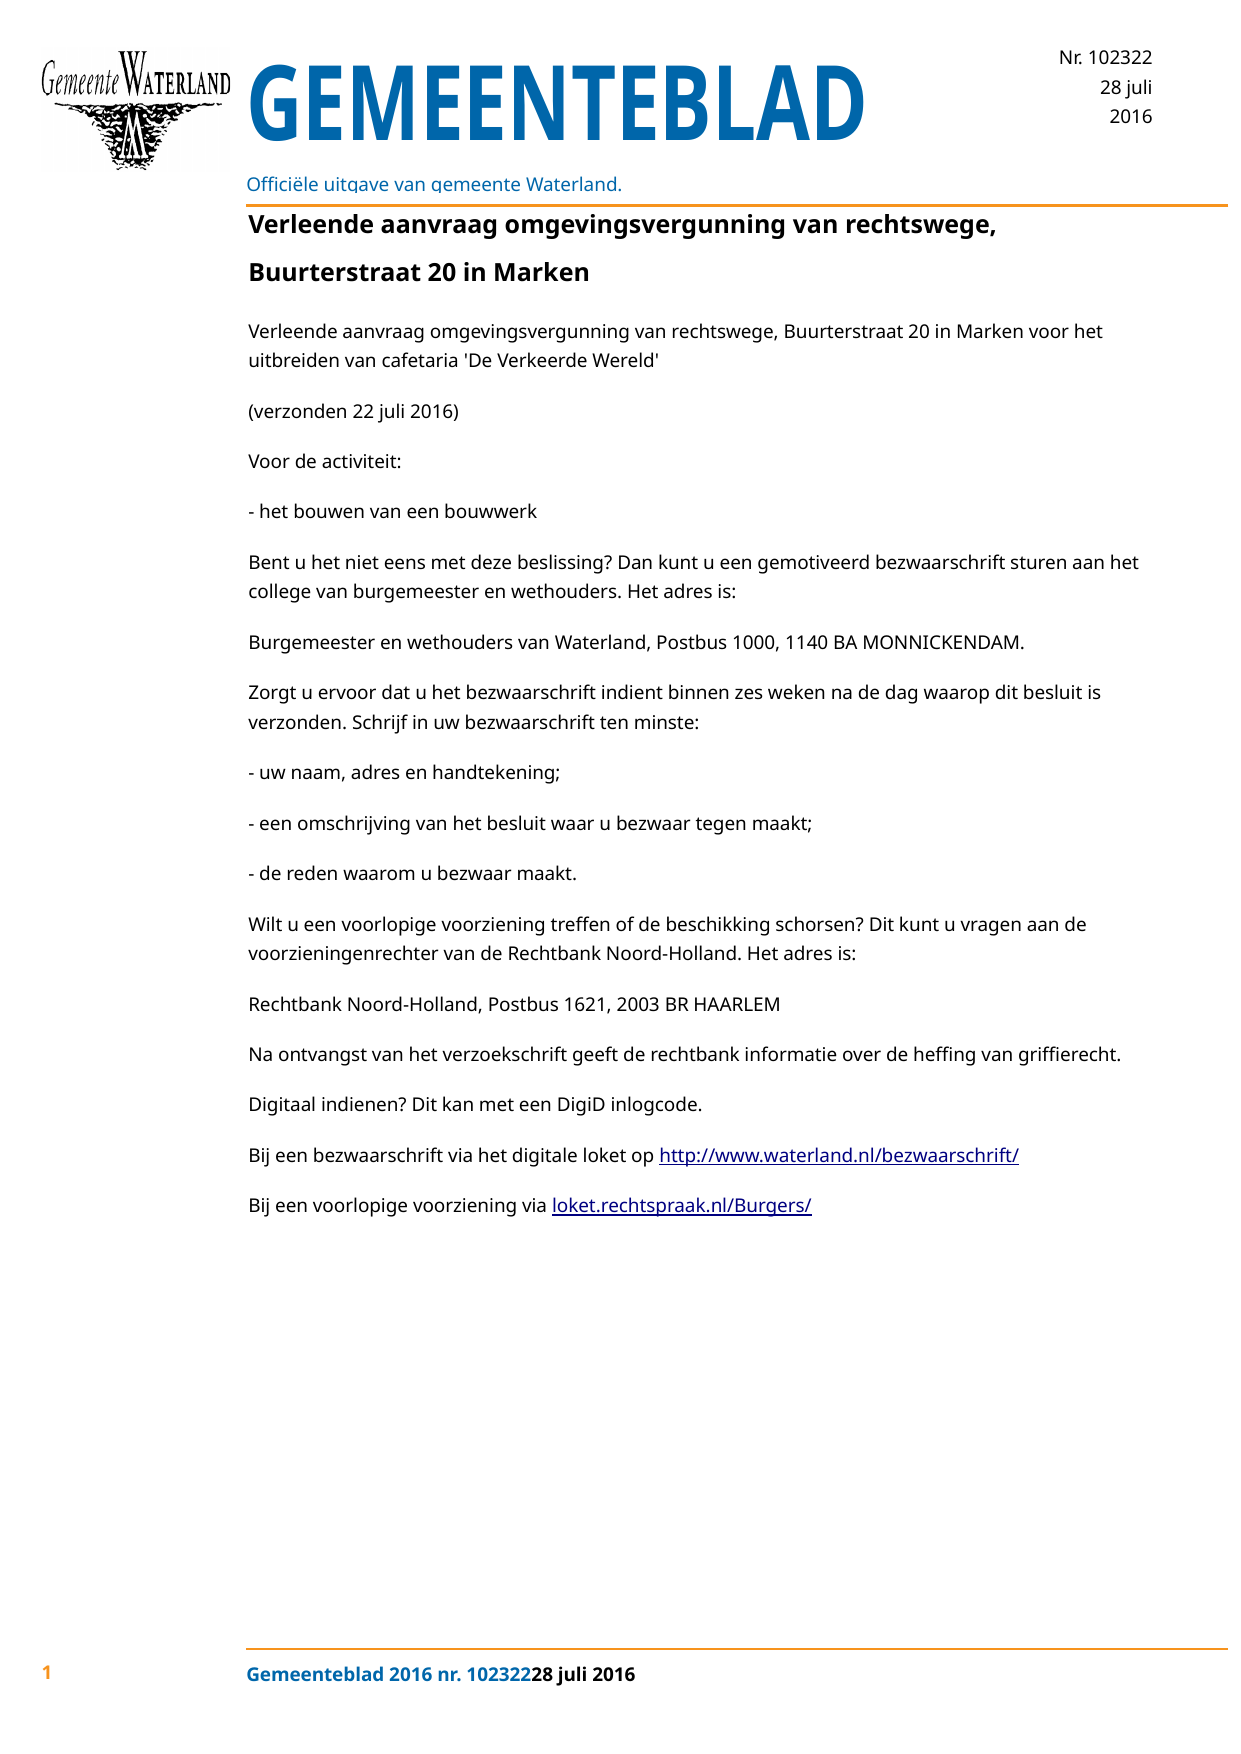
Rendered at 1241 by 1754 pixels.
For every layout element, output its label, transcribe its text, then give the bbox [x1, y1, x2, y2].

text Bij een voorlopige voorziening via loket.rechtspraak.nl/Burgers/ [248, 1192, 1152, 1218]
text Wilt u een voorlopige voorziening treffen of de beschikking schorsen? Dit kunt u vragen aan de voorzieningenrechter van de Rechtbank Noord-Holland. Het adres is: [248, 911, 1152, 966]
text - het bouwen van een bouwwerk [248, 499, 1152, 524]
text - uw naam, adres en handtekening; [248, 759, 1152, 785]
text - de reden waarom u bezwaar maakt. [248, 860, 1152, 886]
text Rechtbank Noord-Holland, Postbus 1621, 2003 BR HAARLEM [248, 991, 1152, 1017]
text Verleende aanvraag omgevingsvergunning van rechtswege, Buurterstraat 20 in Marken voor het uitbreiden van cafetaria 'De Verkeerde Wereld' [248, 318, 1152, 373]
text Bent u het niet eens met deze beslissing? Dan kunt u een gemotiveerd bezwaarschrift sturen aan het college van burgemeester en wethouders. Het adres is: [248, 549, 1152, 604]
text Burgemeester en wethouders van Waterland, Postbus 1000, 1140 BA MONNICKENDAM. [248, 629, 1152, 655]
text Digitaal indienen? Dit kan met een DigiD inlogcode. [248, 1092, 1152, 1117]
text Verleende aanvraag omgevingsvergunning van rechtswege, Buurterstraat 20 in Marken [248, 207, 1152, 288]
text - een omschrijving van het besluit waar u bezwaar tegen maakt; [248, 810, 1152, 836]
text Zorgt u ervoor dat u het bezwaarschrift indient binnen zes weken na de dag waarop dit besluit is verzonden. Schrijf in uw bezwaarschrift ten minste: [248, 679, 1152, 735]
text Na ontvangst van het verzoekschrift geeft de rechtbank informatie over de heffing van griffierecht. [248, 1041, 1152, 1067]
text (verzonden 22 juli 2016) [248, 398, 1152, 424]
picture [41, 47, 231, 172]
text Bij een bezwaarschrift via het digitale loket op http://www.waterland.nl/bezwaarschrift/ [248, 1142, 1152, 1168]
text Voor de activiteit: [248, 448, 1152, 474]
